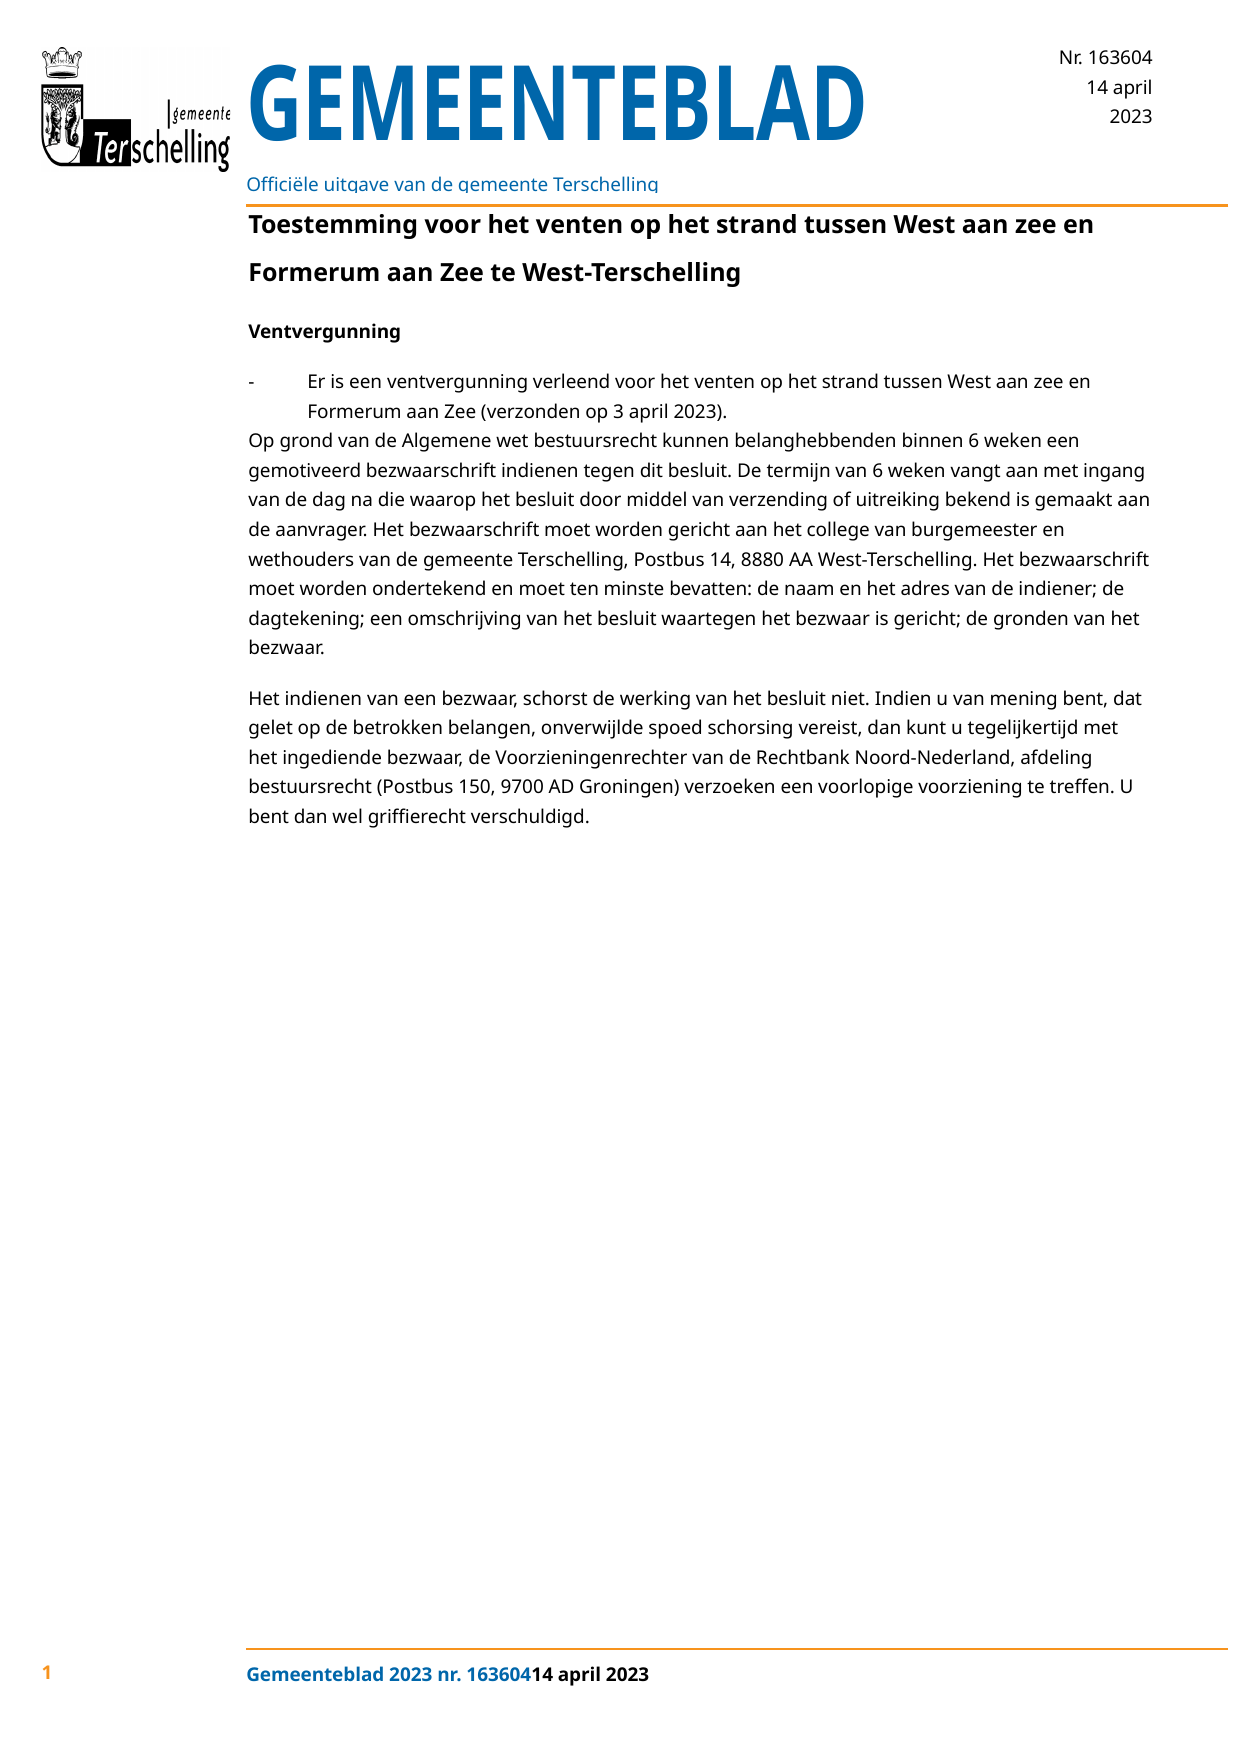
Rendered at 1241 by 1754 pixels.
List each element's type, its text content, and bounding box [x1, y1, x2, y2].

text Het indienen van een bezwaar, schorst de werking van het besluit niet. Indien u van mening bent, dat gelet op de betrokken belangen, onverwijlde spoed schorsing vereist, dan kunt u tegelijkertijd met het ingediende bezwaar, de Voorzieningenrechter van de Rechtbank Noord-Nederland, afdeling bestuursrecht (Postbus 150, 9700 AD Groningen) verzoeken een voorlopige voorziening te treffen. U bent dan wel griffierecht verschuldigd. [248, 685, 1152, 829]
text Op grond van de Algemene wet bestuursrecht kunnen belanghebbenden binnen 6 weken een gemotiveerd bezwaarschrift indienen tegen dit besluit. De termijn van 6 weken vangt aan met ingang van de dag na die waarop het besluit door middel van verzending of uitreiking bekend is gemaakt aan de aanvrager. Het bezwaarschrift moet worden gericht aan het college van burgemeester en wethouders van de gemeente Terschelling, Postbus 14, 8880 AA West-Terschelling. Het bezwaarschrift moet worden ondertekend en moet ten minste bevatten: de naam en het adres van de indiener; de dagtekening; een omschrijving van het besluit waartegen het bezwaar is gericht; de gronden van het bezwaar. [248, 427, 1152, 660]
text Toestemming voor het venten op het strand tussen West aan zee en Formerum aan Zee te West-Terschelling [248, 207, 1152, 288]
picture [41, 47, 231, 172]
list Er is een ventvergunning verleend voor het venten op het strand tussen West aan zee en Formerum aan Zee (verzonden op 3 april 2023). [248, 368, 1152, 424]
text Ventvergunning [248, 318, 1152, 344]
